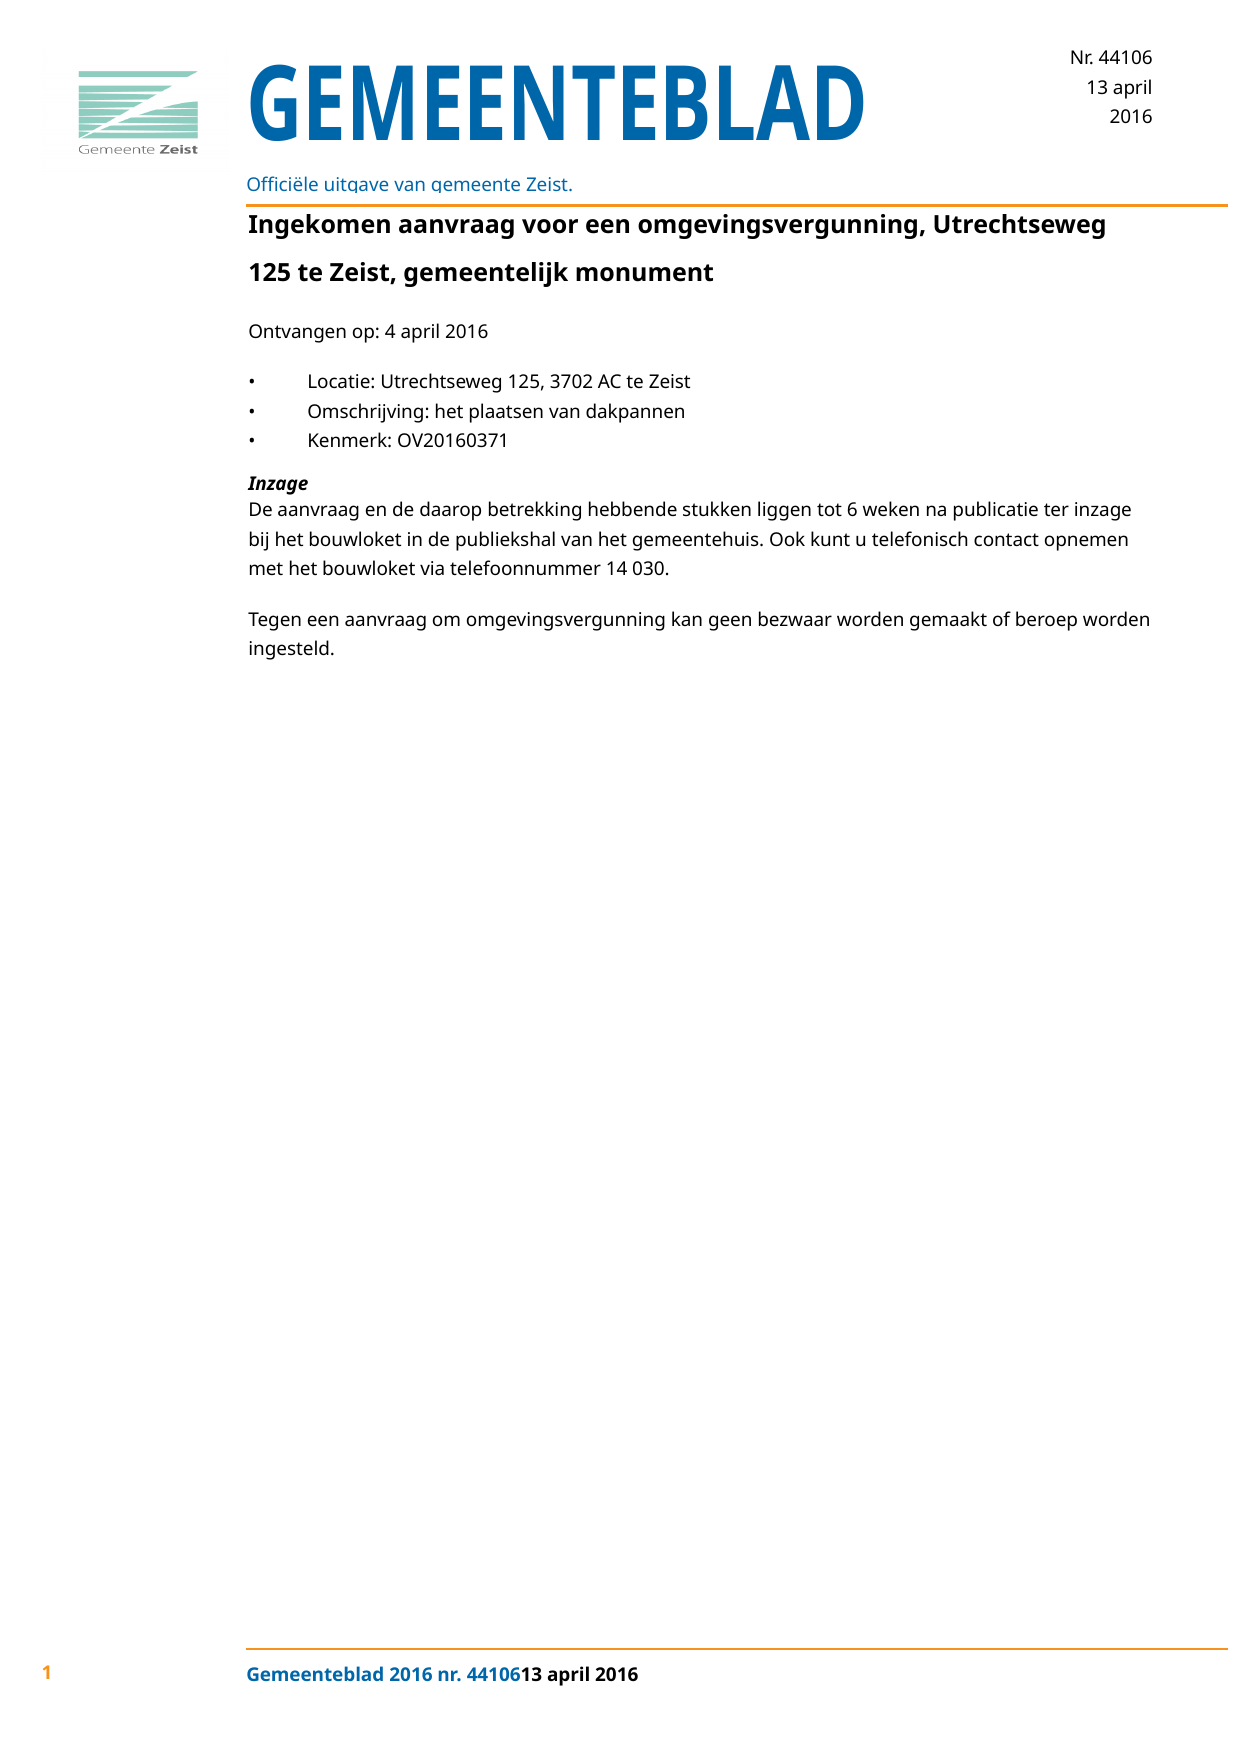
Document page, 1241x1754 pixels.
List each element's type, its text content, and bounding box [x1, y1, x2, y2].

list Locatie: Utrechtseweg 125, 3702 AC te Zeist [248, 368, 1152, 394]
text De aanvraag en de daarop betrekking hebbende stukken liggen tot 6 weken na publicatie ter inzage bij het bouwloket in de publiekshal van het gemeentehuis. Ook kunt u telefonisch contact opnemen met het bouwloket via telefoonnummer 14 030. [248, 496, 1152, 581]
text Ingekomen aanvraag voor een omgevingsvergunning, Utrechtseweg 125 te Zeist, gemeentelijk monument [248, 207, 1152, 288]
text Ontvangen op: 4 april 2016 [248, 318, 1152, 344]
list Omschrijving: het plaatsen van dakpannen [248, 398, 1152, 424]
text Inzage [248, 471, 1152, 496]
list Kenmerk: OV20160371 [248, 427, 1152, 453]
text Tegen een aanvraag om omgevingsvergunning kan geen bezwaar worden gemaakt of beroep worden ingesteld. [248, 606, 1152, 661]
picture [41, 47, 231, 172]
